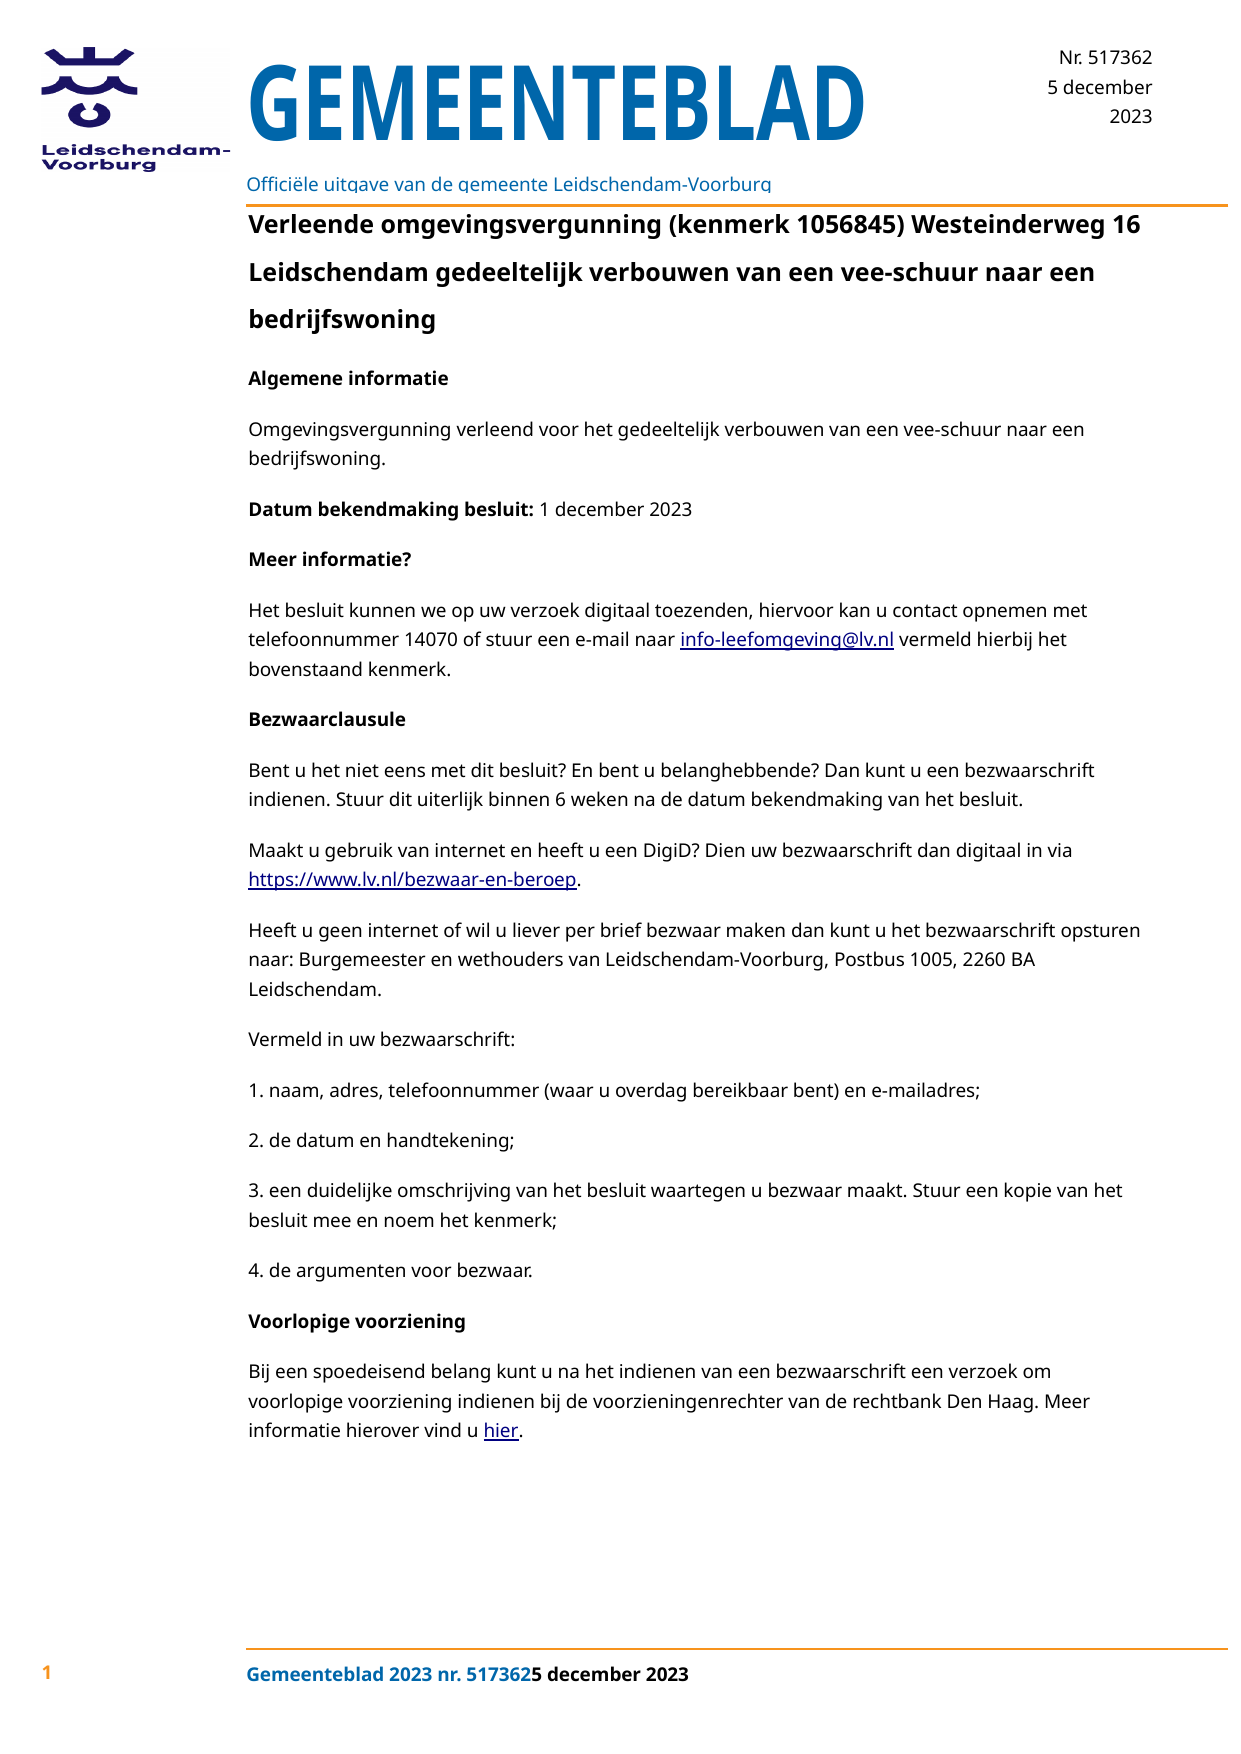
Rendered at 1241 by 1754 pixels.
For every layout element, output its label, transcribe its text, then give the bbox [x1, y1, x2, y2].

text 2. de datum en handtekening; [248, 1127, 1152, 1153]
text Omgevingsvergunning verleend voor het gedeeltelijk verbouwen van een vee-schuur naar een bedrijfswoning. [248, 416, 1152, 471]
text Algemene informatie [248, 366, 1152, 391]
text 4. de argumenten voor bezwaar. [248, 1258, 1152, 1283]
text 3. een duidelijke omschrijving van het besluit waartegen u bezwaar maakt. Stuur een kopie van het besluit mee en noem het kenmerk; [248, 1178, 1152, 1233]
text Bent u het niet eens met dit besluit? En bent u belanghebbende? Dan kunt u een bezwaarschrift indienen. Stuur dit uiterlijk binnen 6 weken na de datum bekendmaking van het besluit. [248, 757, 1152, 812]
text Heeft u geen internet of wil u liever per brief bezwaar maken dan kunt u het bezwaarschrift opsturen naar: Burgemeester en wethouders van Leidschendam-Voorburg, Postbus 1005, 2260 BA Leidschendam. [248, 917, 1152, 1002]
text 1. naam, adres, telefoonnummer (waar u overdag bereikbaar bent) en e-mailadres; [248, 1077, 1152, 1102]
text Vermeld in uw bezwaarschrift: [248, 1026, 1152, 1052]
text Verleende omgevingsvergunning (kenmerk 1056845) Westeinderweg 16 Leidschendam gedeeltelijk verbouwen van een vee-schuur naar een bedrijfswoning [248, 207, 1152, 336]
text Het besluit kunnen we op uw verzoek digitaal toezenden, hiervoor kan u contact opnemen met telefoonnummer 14070 of stuur een e-mail naar info-leefomgeving@lv.nl vermeld hierbij het bovenstaand kenmerk. [248, 597, 1152, 682]
text Bezwaarclausule [248, 706, 1152, 732]
text Meer informatie? [248, 546, 1152, 572]
text Datum bekendmaking besluit: 1 december 2023 [248, 496, 1152, 522]
text Voorlopige voorziening [248, 1308, 1152, 1334]
picture [41, 47, 231, 172]
text Bij een spoedeisend belang kunt u na het indienen van een bezwaarschrift een verzoek om voorlopige voorziening indienen bij de voorzieningenrechter van de rechtbank Den Haag. Meer informatie hierover vind u hier. [248, 1358, 1152, 1443]
text Maakt u gebruik van internet en heeft u een DigiD? Dien uw bezwaarschrift dan digitaal in via https://www.lv.nl/bezwaar-en-beroep. [248, 837, 1152, 892]
